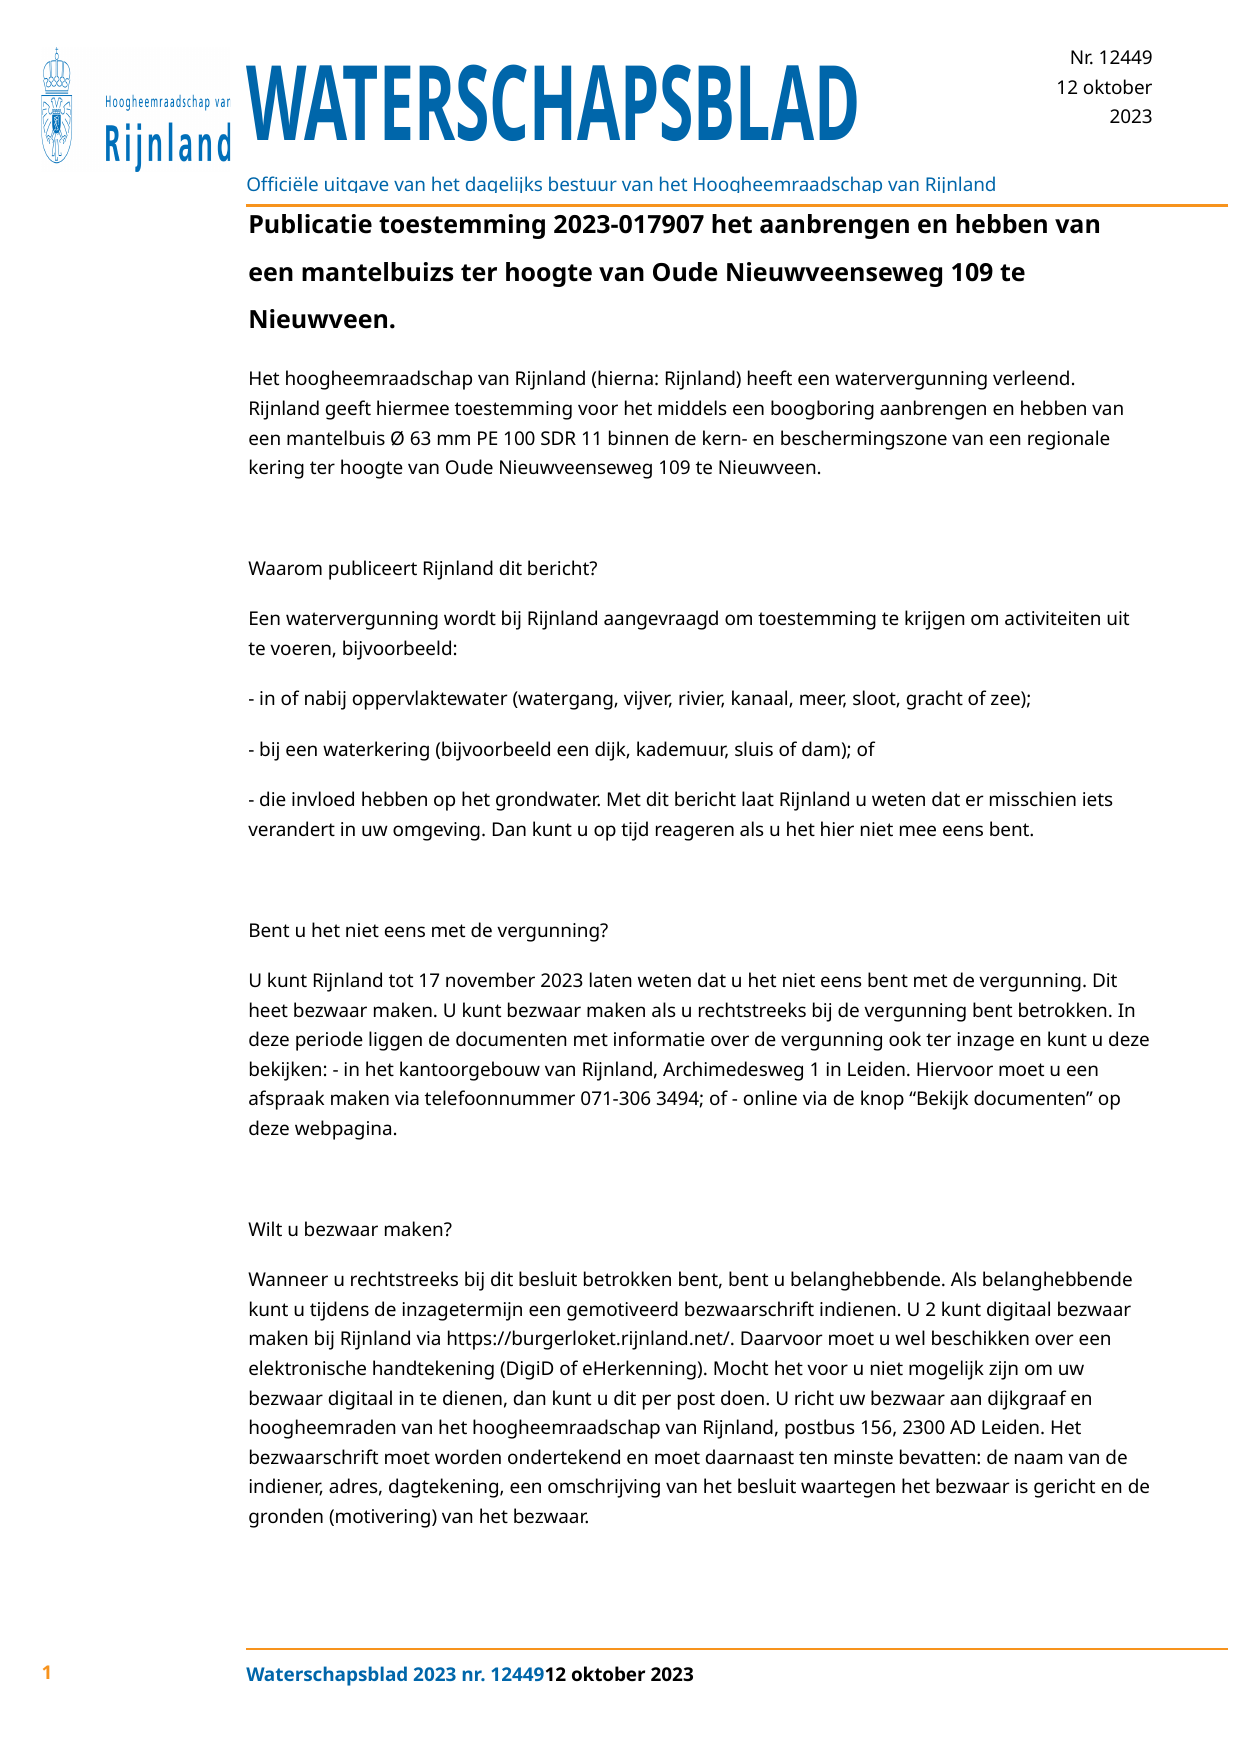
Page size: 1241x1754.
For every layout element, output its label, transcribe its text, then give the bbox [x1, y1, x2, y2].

text Het hoogheemraadschap van Rijnland (hierna: Rijnland) heeft een watervergunning verleend. Rijnland geeft hiermee toestemming voor het middels een boogboring aanbrengen en hebben van een mantelbuis Ø 63 mm PE 100 SDR 11 binnen de kern- en beschermingszone van een regionale kering ter hoogte van Oude Nieuwveenseweg 109 te Nieuwveen. [248, 366, 1152, 480]
text Waarom publiceert Rijnland dit bericht? [248, 555, 1152, 581]
text U kunt Rijnland tot 17 november 2023 laten weten dat u het niet eens bent met de vergunning. Dit heet bezwaar maken. U kunt bezwaar maken als u rechtstreeks bij de vergunning bent betrokken. In deze periode liggen de documenten met informatie over de vergunning ook ter inzage en kunt u deze bekijken: - in het kantoorgebouw van Rijnland, Archimedesweg 1 in Leiden. Hiervoor moet u een afspraak maken via telefoonnummer 071-306 3494; of - online via de knop “Bekijk documenten” op deze webpagina. [248, 967, 1152, 1141]
text - in of nabij oppervlaktewater (watergang, vijver, rivier, kanaal, meer, sloot, gracht of zee); [248, 686, 1152, 711]
text Een watervergunning wordt bij Rijnland aangevraagd om toestemming te krijgen om activiteiten uit te voeren, bijvoorbeeld: [248, 606, 1152, 661]
text Publicatie toestemming 2023-017907 het aanbrengen en hebben van een mantelbuizs ter hoogte van Oude Nieuwveenseweg 109 te Nieuwveen. [248, 207, 1152, 336]
text Wilt u bezwaar maken? [248, 1216, 1152, 1242]
text Bent u het niet eens met de vergunning? [248, 917, 1152, 942]
text - die invloed hebben op het grondwater. Met dit bericht laat Rijnland u weten dat er misschien iets verandert in uw omgeving. Dan kunt u op tijd reageren als u het hier niet mee eens bent. [248, 786, 1152, 842]
picture [41, 47, 231, 172]
text Wanneer u rechtstreeks bij dit besluit betrokken bent, bent u belanghebbende. Als belanghebbende kunt u tijdens de inzagetermijn een gemotiveerd bezwaarschrift indienen. U 2 kunt digitaal bezwaar maken bij Rijnland via https://burgerloket.rijnland.net/. Daarvoor moet u wel beschikken over een elektronische handtekening (DigiD of eHerkenning). Mocht het voor u niet mogelijk zijn om uw bezwaar digitaal in te dienen, dan kunt u dit per post doen. U richt uw bezwaar aan dijkgraaf en hoogheemraden van het hoogheemraadschap van Rijnland, postbus 156, 2300 AD Leiden. Het bezwaarschrift moet worden ondertekend en moet daarnaast ten minste bevatten: de naam van de indiener, adres, dagtekening, een omschrijving van het besluit waartegen het bezwaar is gericht en de gronden (motivering) van het bezwaar. [248, 1266, 1152, 1529]
text - bij een waterkering (bijvoorbeeld een dijk, kademuur, sluis of dam); of [248, 736, 1152, 762]
